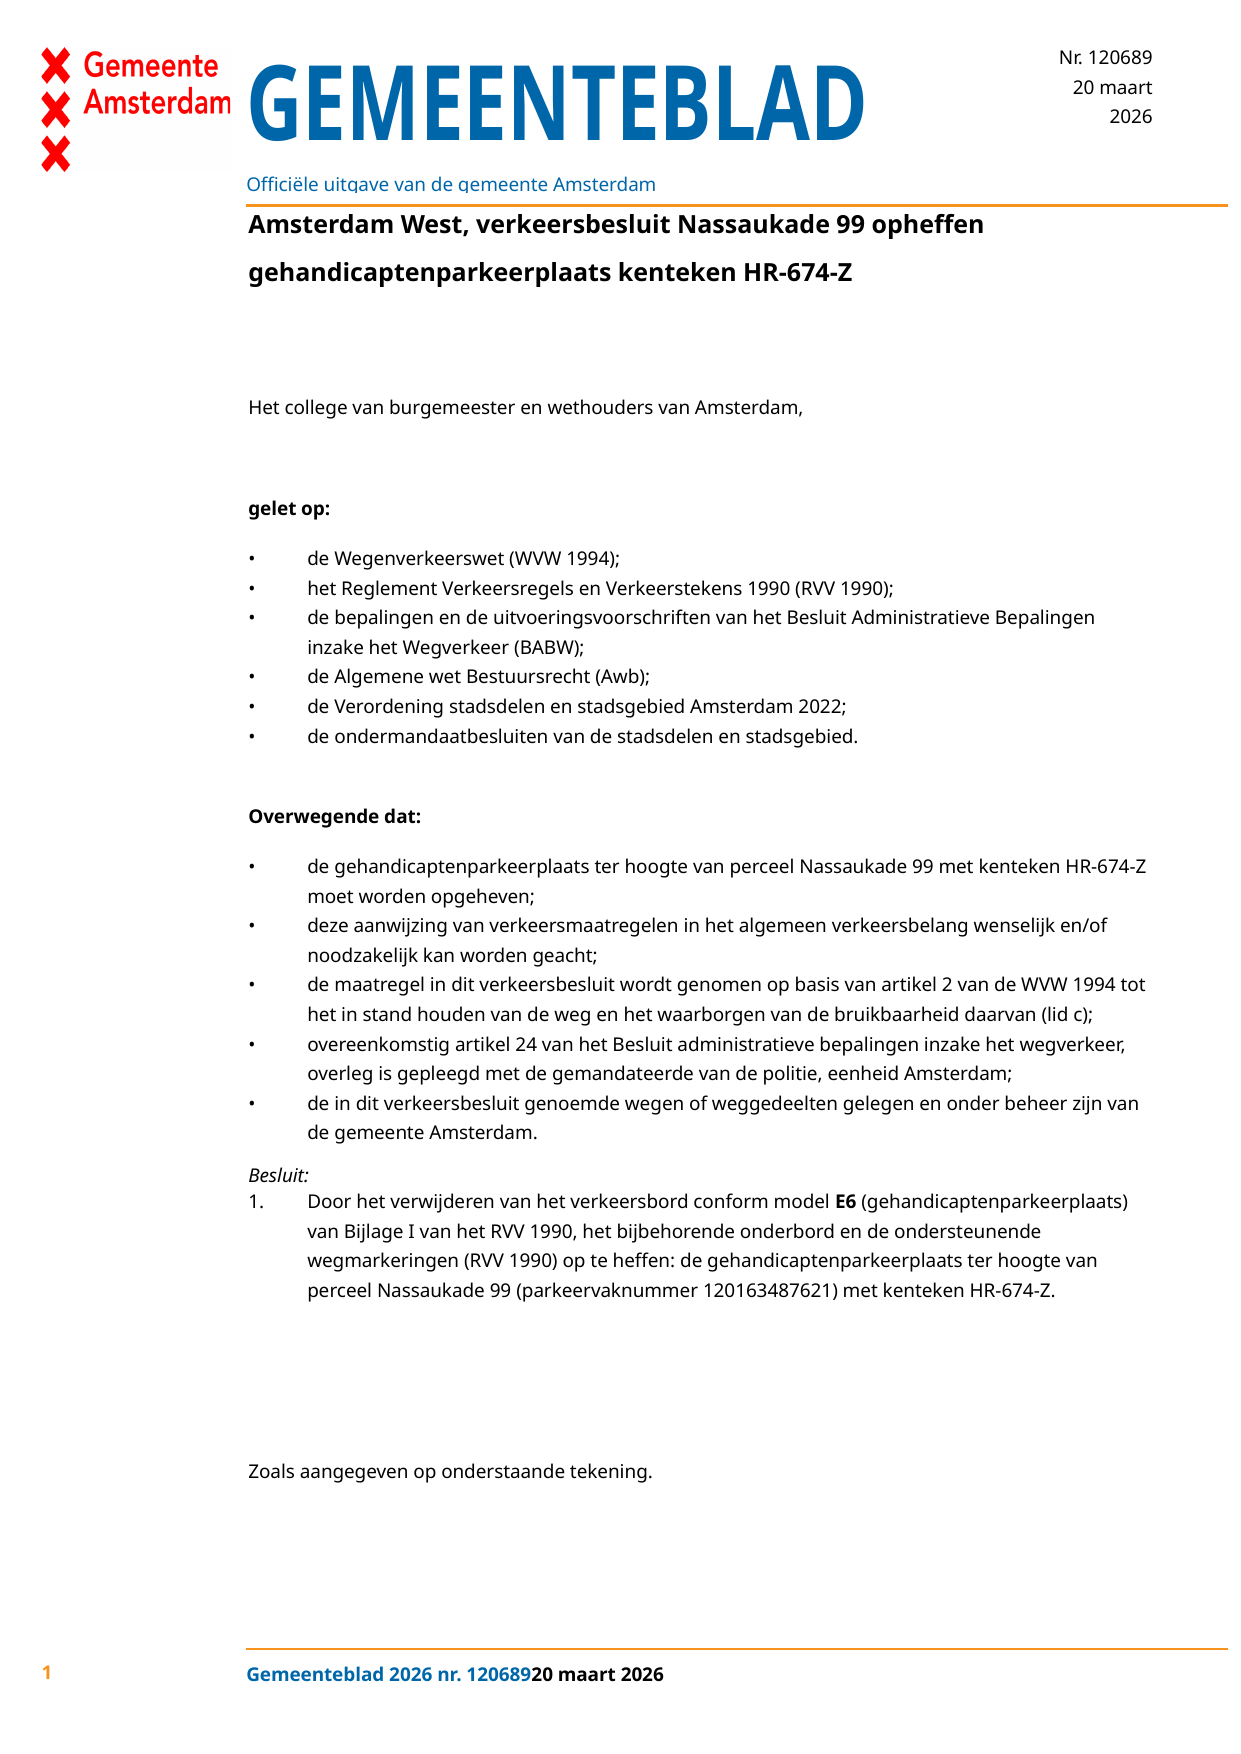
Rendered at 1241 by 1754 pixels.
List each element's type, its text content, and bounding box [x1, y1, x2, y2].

text Amsterdam West, verkeersbesluit Nassaukade 99 opheffen gehandicaptenparkeerplaats kenteken HR-674-Z [248, 207, 1152, 288]
list de gehandicaptenparkeerplaats ter hoogte van perceel Nassaukade 99 met kenteken HR-674-Z moet worden opgeheven; [248, 853, 1152, 908]
list de Verordening stadsdelen en stadsgebied Amsterdam 2022; [248, 693, 1152, 719]
text gelet op: [248, 495, 1152, 521]
list het Reglement Verkeersregels en Verkeerstekens 1990 (RVV 1990); [248, 575, 1152, 601]
picture [41, 47, 231, 172]
list de in dit verkeersbesluit genoemde wegen of weggedeelten gelegen en onder beheer zijn van de gemeente Amsterdam. [248, 1090, 1152, 1145]
list overeenkomstig artikel 24 van het Besluit administratieve bepalingen inzake het wegverkeer, overleg is gepleegd met de gemandateerde van de politie, eenheid Amsterdam; [248, 1031, 1152, 1086]
text Zoals aangegeven op onderstaande tekening. [248, 1458, 1152, 1484]
list de maatregel in dit verkeersbesluit wordt genomen op basis van artikel 2 van de WVW 1994 tot het in stand houden van de weg en het waarborgen van de bruikbaarheid daarvan (lid c); [248, 972, 1152, 1027]
list de Wegenverkeerswet (WVW 1994); [248, 545, 1152, 571]
text Overwegende dat: [248, 803, 1152, 828]
list deze aanwijzing van verkeersmaatregelen in het algemeen verkeersbelang wenselijk en/of noodzakelijk kan worden geacht; [248, 912, 1152, 968]
text Het college van burgemeester en wethouders van Amsterdam, [248, 394, 1152, 420]
text Besluit: [248, 1163, 1152, 1188]
list Door het verwijderen van het verkeersbord conform model E6 (gehandicaptenparkeerplaats) van Bijlage I van het RVV 1990, het bijbehorende onderbord en de ondersteunende wegmarkeringen (RVV 1990) op te heffen: de gehandicaptenparkeerplaats ter hoogte van perceel Nassaukade 99 (parkeervaknummer 120163487621) met kenteken HR-674-Z. [248, 1188, 1152, 1303]
list de bepalingen en de uitvoeringsvoorschriften van het Besluit Administratieve Bepalingen inzake het Wegverkeer (BABW); [248, 604, 1152, 660]
list de Algemene wet Bestuursrecht (Awb); [248, 664, 1152, 689]
list de ondermandaatbesluiten van de stadsdelen en stadsgebied. [248, 723, 1152, 748]
